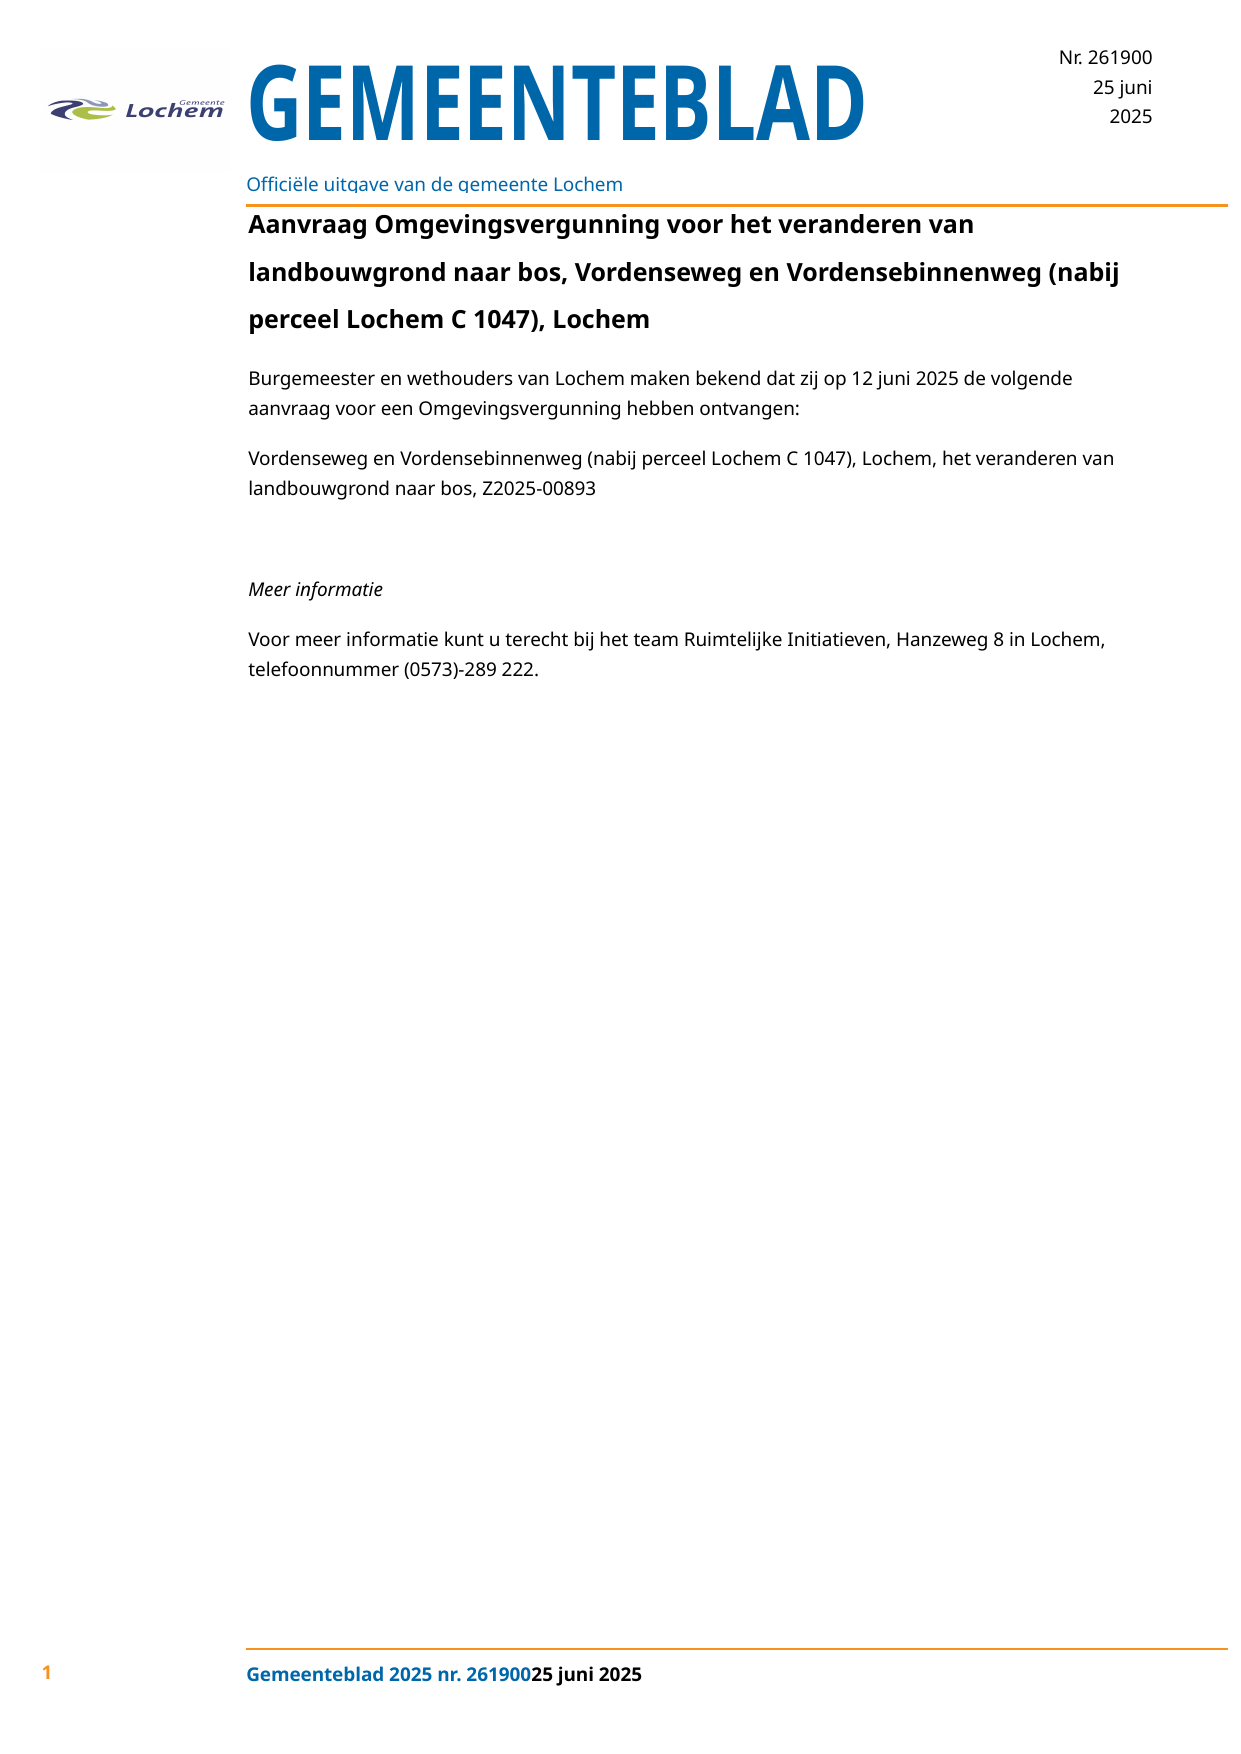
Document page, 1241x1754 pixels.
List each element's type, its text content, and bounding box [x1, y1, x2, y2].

text Burgemeester en wethouders van Lochem maken bekend dat zij op 12 juni 2025 de volgende aanvraag voor een Omgevingsvergunning hebben ontvangen: [248, 366, 1152, 421]
text Vordenseweg en Vordensebinnenweg (nabij perceel Lochem C 1047), Lochem, het veranderen van landbouwgrond naar bos, Z2025-00893 [248, 446, 1152, 501]
text Meer informatie [248, 576, 1152, 602]
picture [41, 47, 231, 172]
text Voor meer informatie kunt u terecht bij het team Ruimtelijke Initiatieven, Hanzeweg 8 in Lochem, telefoonnummer (0573)-289 222. [248, 626, 1152, 682]
text Aanvraag Omgevingsvergunning voor het veranderen van landbouwgrond naar bos, Vordenseweg en Vordensebinnenweg (nabij perceel Lochem C 1047), Lochem [248, 207, 1152, 336]
